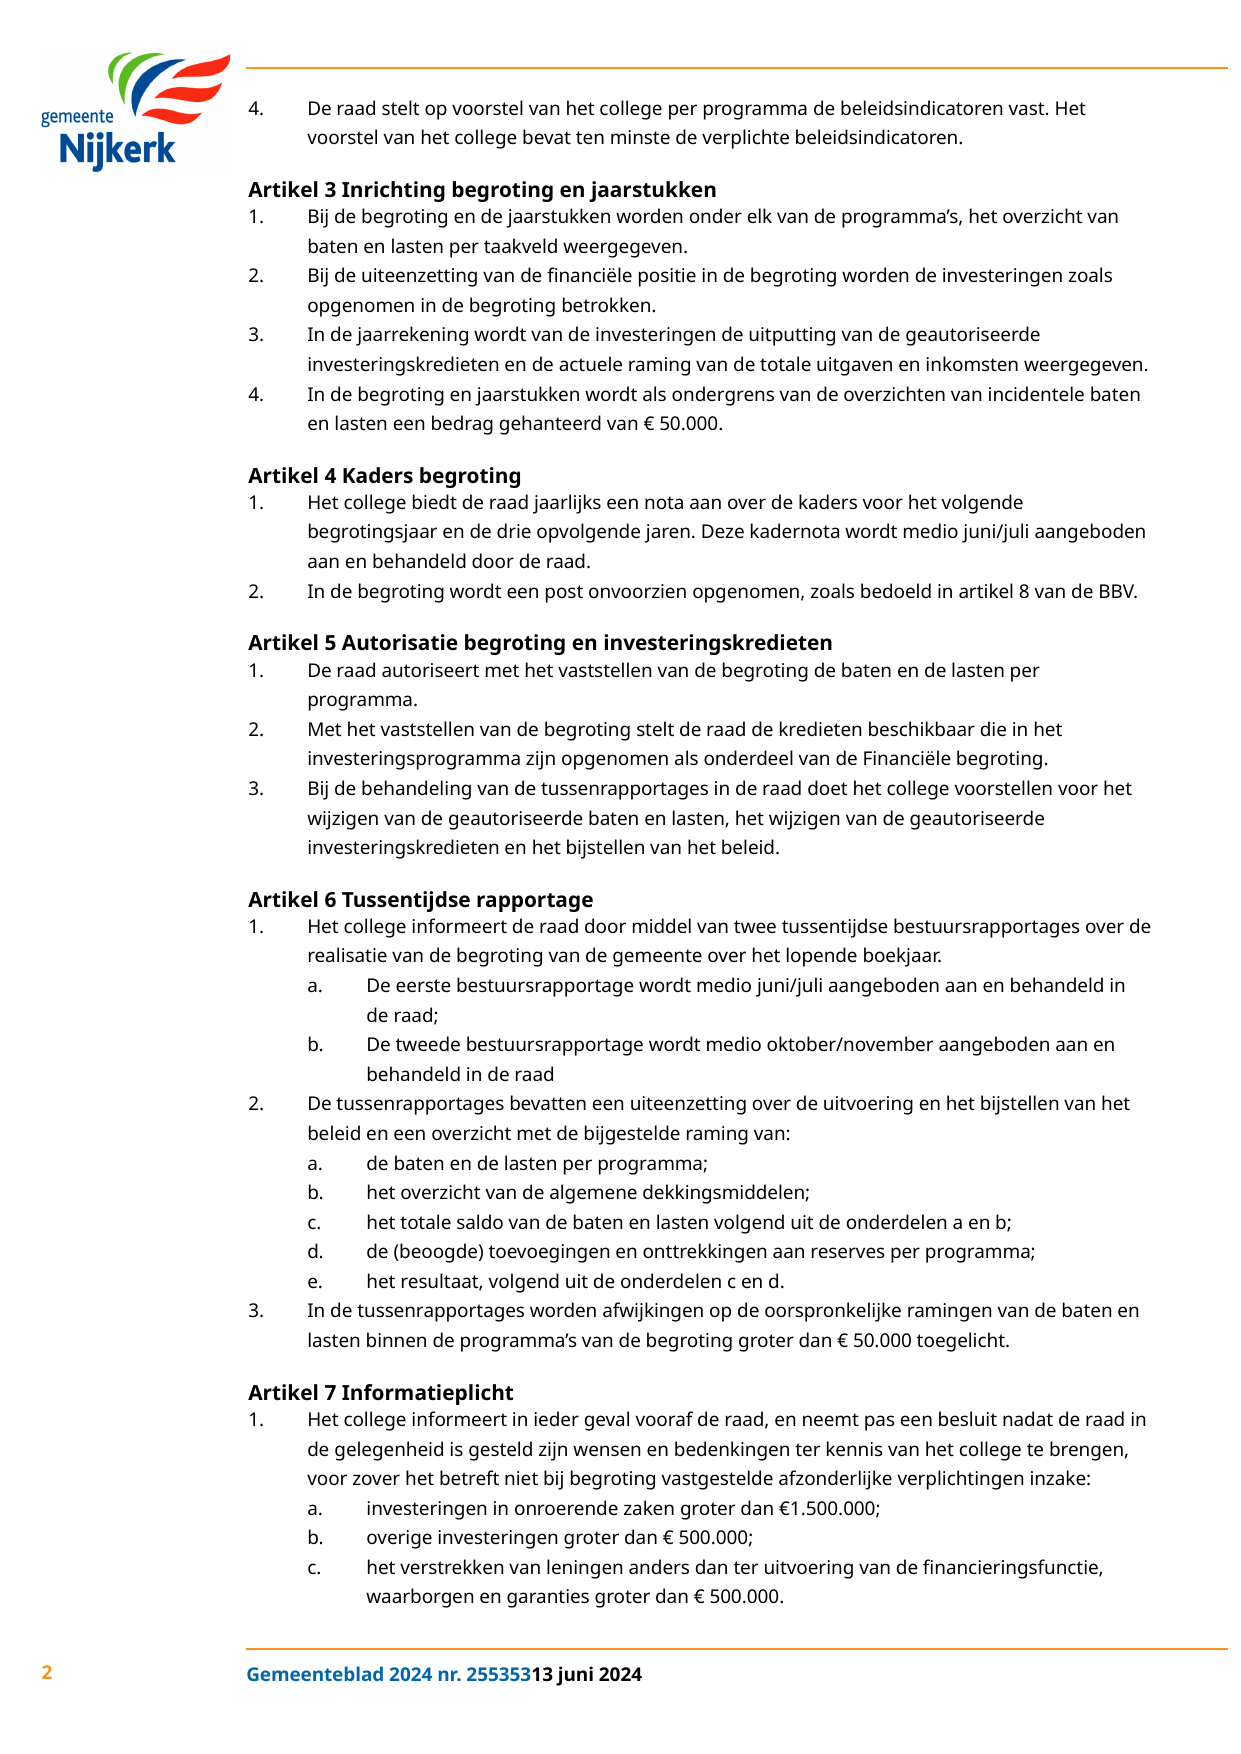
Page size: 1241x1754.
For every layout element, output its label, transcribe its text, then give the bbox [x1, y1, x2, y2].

list De tweede bestuursrapportage wordt medio oktober/november aangeboden aan en behandeld in de raad [307, 1031, 1152, 1087]
list Bij de begroting en de jaarstukken worden onder elk van de programma’s, het overzicht van baten en lasten per taakveld weergegeven. [248, 203, 1152, 258]
list Het college biedt de raad jaarlijks een nota aan over de kaders voor het volgende begrotingsjaar en de drie opvolgende jaren. Deze kadernota wordt medio juni/juli aangeboden aan en behandeld door de raad. [248, 489, 1152, 574]
list De raad autoriseert met het vaststellen van de begroting de baten en de lasten per programma. [248, 657, 1152, 712]
list overige investeringen groter dan € 500.000; [307, 1524, 1152, 1550]
text Artikel 6 Tussentijdse rapportage [248, 885, 1152, 913]
list De eerste bestuursrapportage wordt medio juni/juli aangeboden aan en behandeld in de raad; [307, 972, 1152, 1028]
list Het college informeert de raad door middel van twee tussentijdse bestuursrapportages over de realisatie van de begroting van de gemeente over het lopende boekjaar. [248, 913, 1152, 968]
list Met het vaststellen van de begroting stelt de raad de kredieten beschikbaar die in het investeringsprogramma zijn opgenomen als onderdeel van de Financiële begroting. [248, 716, 1152, 771]
list het resultaat, volgend uit de onderdelen c en d. [307, 1268, 1152, 1294]
list Bij de behandeling van de tussenrapportages in de raad doet het college voorstellen voor het wijzigen van de geautoriseerde baten en lasten, het wijzigen van de geautoriseerde investeringskredieten en het bijstellen van het beleid. [248, 775, 1152, 860]
list De tussenrapportages bevatten een uiteenzetting over de uitvoering en het bijstellen van het beleid en een overzicht met de bijgestelde raming van: [248, 1091, 1152, 1146]
text Artikel 7 Informatieplicht [248, 1378, 1152, 1406]
text Artikel 4 Kaders begroting [248, 461, 1152, 489]
list Bij de uiteenzetting van de financiële positie in de begroting worden de investeringen zoals opgenomen in de begroting betrokken. [248, 262, 1152, 318]
picture [41, 47, 231, 172]
list De raad stelt op voorstel van het college per programma de beleidsindicatoren vast. Het voorstel van het college bevat ten minste de verplichte beleidsindicatoren. [248, 95, 1152, 150]
list de (beoogde) toevoegingen en onttrekkingen aan reserves per programma; [307, 1238, 1152, 1264]
list In de begroting wordt een post onvoorzien opgenomen, zoals bedoeld in artikel 8 van de BBV. [248, 578, 1152, 604]
list In de begroting en jaarstukken wordt als ondergrens van de overzichten van incidentele baten en lasten een bedrag gehanteerd van € 50.000. [248, 381, 1152, 436]
list het verstrekken van leningen anders dan ter uitvoering van de financieringsfunctie, waarborgen en garanties groter dan € 500.000. [307, 1554, 1152, 1609]
text Artikel 3 Inrichting begroting en jaarstukken [248, 175, 1152, 203]
list Het college informeert in ieder geval vooraf de raad, en neemt pas een besluit nadat de raad in de gelegenheid is gesteld zijn wensen en bedenkingen ter kennis van het college te brengen, voor zover het betreft niet bij begroting vastgestelde afzonderlijke verplichtingen inzake: [248, 1406, 1152, 1491]
list het overzicht van de algemene dekkingsmiddelen; [307, 1179, 1152, 1205]
list het totale saldo van de baten en lasten volgend uit de onderdelen a en b; [307, 1209, 1152, 1235]
list In de tussenrapportages worden afwijkingen op de oorspronkelijke ramingen van de baten en lasten binnen de programma’s van de begroting groter dan € 50.000 toegelicht. [248, 1298, 1152, 1353]
text Artikel 5 Autorisatie begroting en investeringskredieten [248, 628, 1152, 657]
list de baten en de lasten per programma; [307, 1150, 1152, 1176]
list investeringen in onroerende zaken groter dan €1.500.000; [307, 1495, 1152, 1521]
list In de jaarrekening wordt van de investeringen de uitputting van de geautoriseerde investeringskredieten en de actuele raming van de totale uitgaven en inkomsten weergegeven. [248, 322, 1152, 377]
